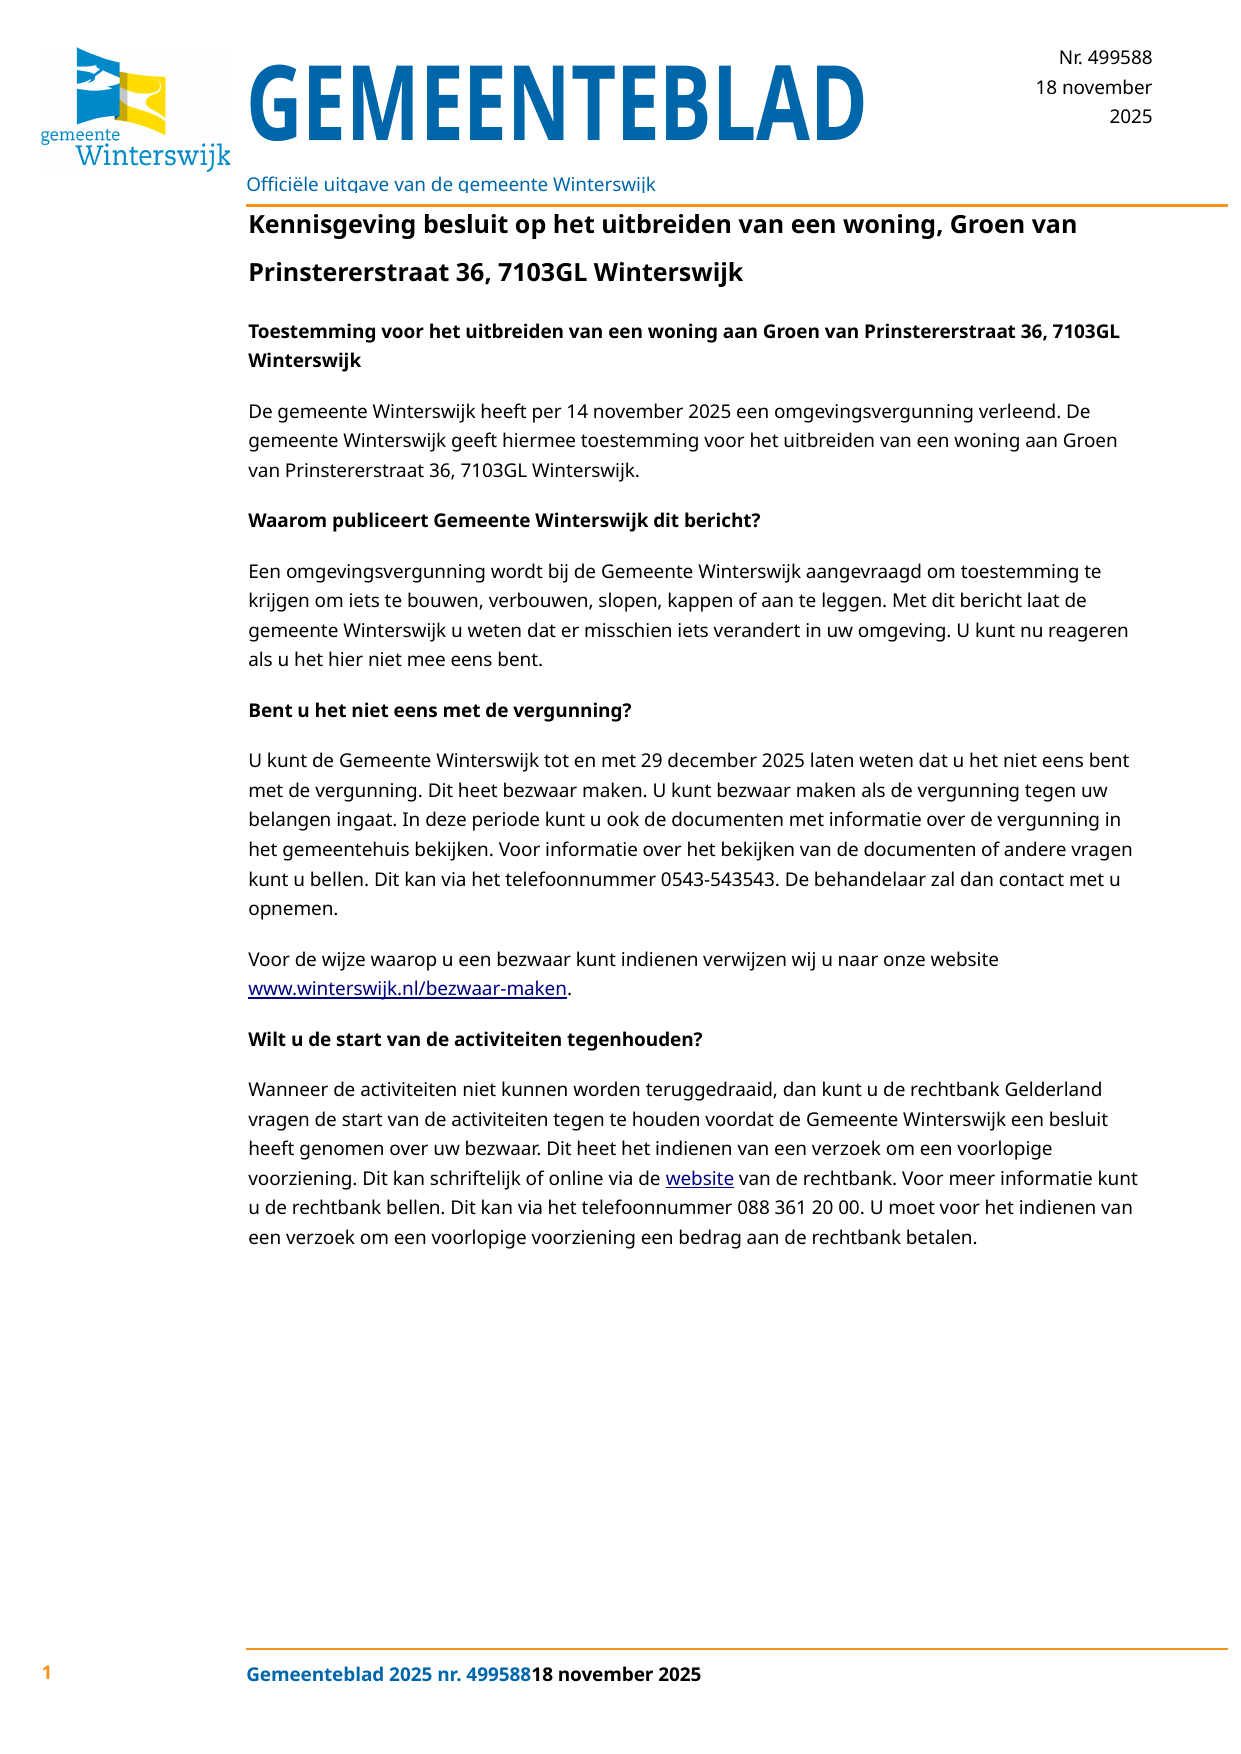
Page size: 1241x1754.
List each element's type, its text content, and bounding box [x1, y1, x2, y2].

text Waarom publiceert Gemeente Winterswijk dit bericht? [248, 507, 1152, 533]
text Voor de wijze waarop u een bezwaar kunt indienen verwijzen wij u naar onze website www.winterswijk.nl/bezwaar-maken. [248, 946, 1152, 1001]
picture [225, 153, 231, 162]
text Wilt u de start van de activiteiten tegenhouden? [248, 1026, 1152, 1052]
text Wanneer de activiteiten niet kunnen worden teruggedraaid, dan kunt u de rechtbank Gelderland vragen de start van de activiteiten tegen te houden voordat de Gemeente Winterswijk een besluit heeft genomen over uw bezwaar. Dit heet het indienen van een verzoek om een voorlopige voorziening. Dit kan schriftelijk of online via de website van de rechtbank. Voor meer informatie kunt u de rechtbank bellen. Dit kan via het telefoonnummer 088 361 20 00. U moet voor het indienen van een verzoek om een voorlopige voorziening een bedrag aan de rechtbank betalen. [248, 1076, 1152, 1250]
text Kennisgeving besluit op het uitbreiden van een woning, Groen van Prinstererstraat 36, 7103GL Winterswijk [248, 207, 1152, 288]
text U kunt de Gemeente Winterswijk tot en met 29 december 2025 laten weten dat u het niet eens bent met de vergunning. Dit heet bezwaar maken. U kunt bezwaar maken als de vergunning tegen uw belangen ingaat. In deze periode kunt u ook de documenten met informatie over de vergunning in het gemeentehuis bekijken. Voor informatie over het bekijken van de documenten of andere vragen kunt u bellen. Dit kan via het telefoonnummer 0543-543543. De behandelaar zal dan contact met u opnemen. [248, 747, 1152, 921]
text Toestemming voor het uitbreiden van een woning aan Groen van Prinstererstraat 36, 7103GL Winterswijk [248, 318, 1152, 373]
picture [41, 47, 231, 172]
text Bent u het niet eens met de vergunning? [248, 697, 1152, 723]
text Een omgevingsvergunning wordt bij de Gemeente Winterswijk aangevraagd om toestemming te krijgen om iets te bouwen, verbouwen, slopen, kappen of aan te leggen. Met dit bericht laat de gemeente Winterswijk u weten dat er misschien iets verandert in uw omgeving. U kunt nu reageren als u het hier niet mee eens bent. [248, 558, 1152, 672]
text De gemeente Winterswijk heeft per 14 november 2025 een omgevingsvergunning verleend. De gemeente Winterswijk geeft hiermee toestemming voor het uitbreiden van een woning aan Groen van Prinstererstraat 36, 7103GL Winterswijk. [248, 398, 1152, 483]
